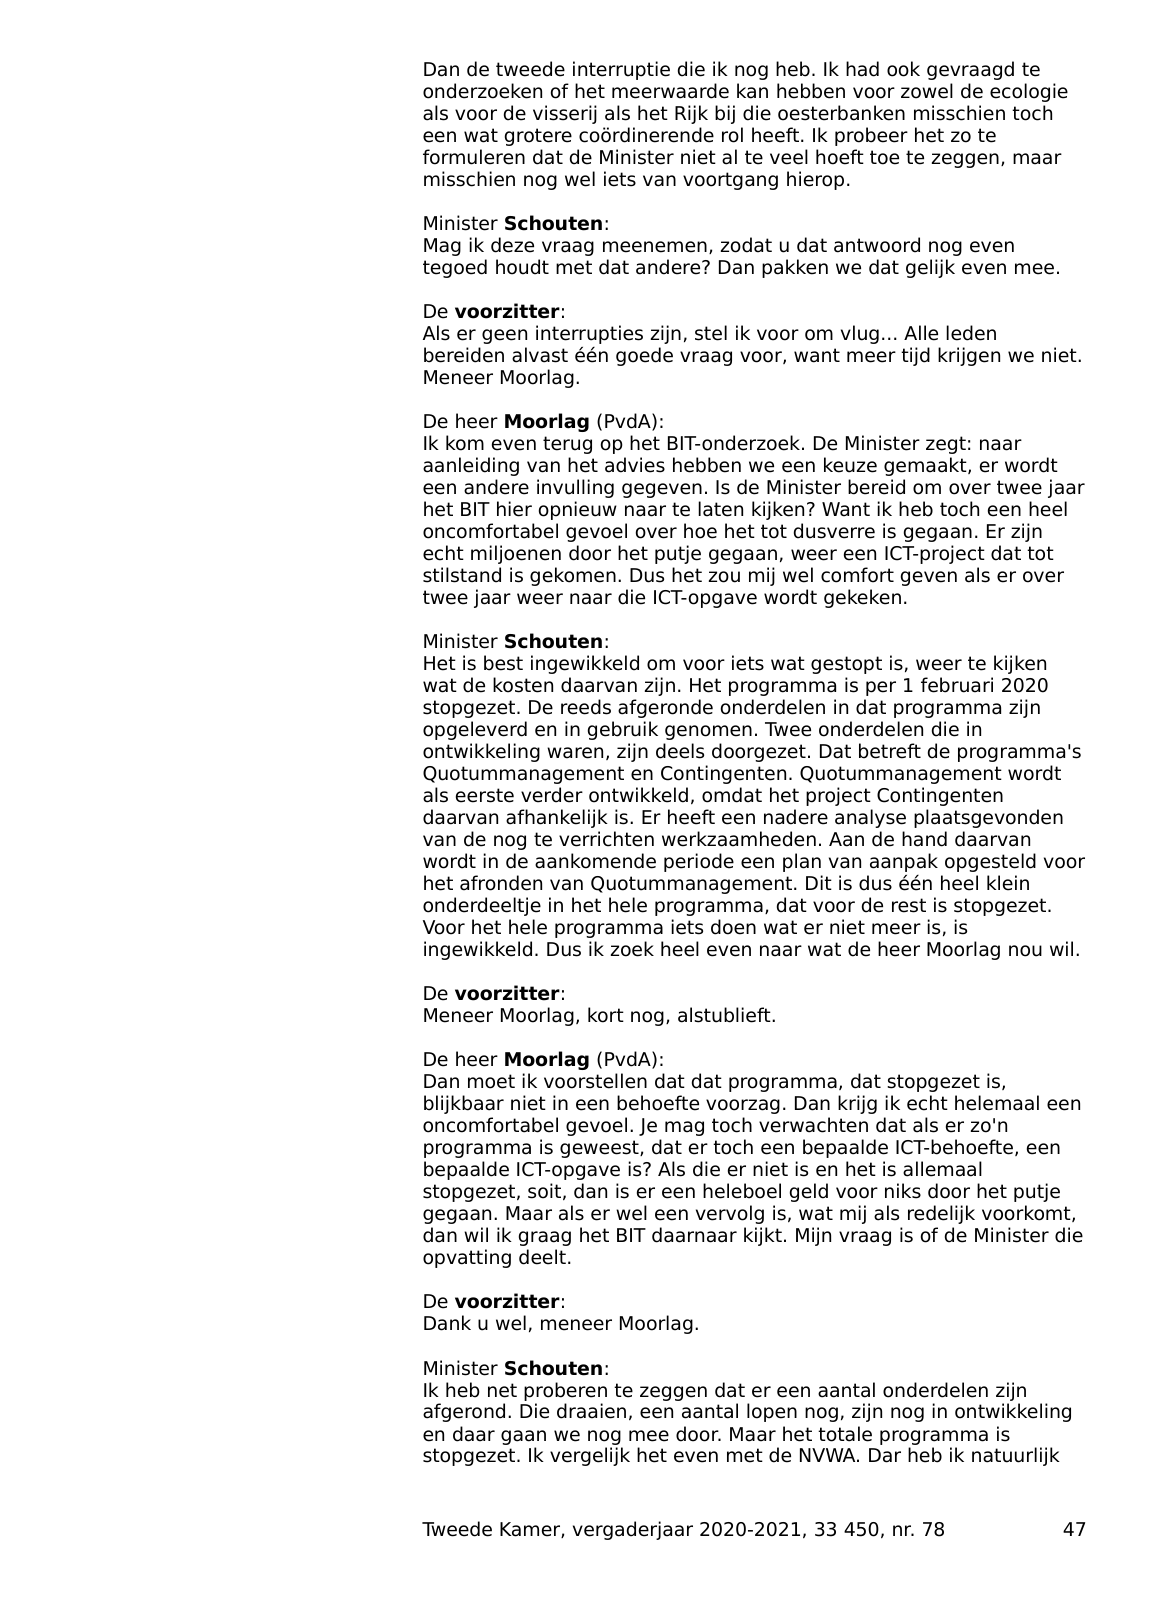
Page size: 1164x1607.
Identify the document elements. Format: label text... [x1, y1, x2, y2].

text Dan moet ik voorstellen dat dat programma, dat stopgezet is, blijkbaar niet in een behoefte voorzag. Dan krijg ik echt helemaal een oncomfortabel gevoel. Je mag toch verwachten dat als er zo'n programma is geweest, dat er toch een bepaalde ICT-behoefte, een bepaalde ICT-opgave is? Als die er niet is en het is allemaal stopgezet, soit, dan is er een heleboel geld voor niks door het putje gegaan. Maar als er wel een vervolg is, wat mij als redelijk voorkomt, dan wil ik graag het BIT daarnaar kijkt. Mijn vraag is of de Minister die opvatting deelt. [422, 1071, 1087, 1269]
text De voorzitter: [422, 1291, 1087, 1313]
text Dan de tweede interruptie die ik nog heb. Ik had ook gevraagd te onderzoeken of het meerwaarde kan hebben voor zowel de ecologie als voor de visserij als het Rijk bij die oesterbanken misschien toch een wat grotere coördinerende rol heeft. Ik probeer het zo te formuleren dat de Minister niet al te veel hoeft toe te zeggen, maar misschien nog wel iets van voortgang hierop. [422, 59, 1087, 191]
text Mag ik deze vraag meenemen, zodat u dat antwoord nog even tegoed houdt met dat andere? Dan pakken we dat gelijk even mee. [422, 235, 1087, 279]
text De heer Moorlag (PvdA): [422, 1049, 1087, 1071]
text De voorzitter: [422, 983, 1087, 1005]
text Ik kom even terug op het BIT-onderzoek. De Minister zegt: naar aanleiding van het advies hebben we een keuze gemaakt, er wordt een andere invulling gegeven. Is de Minister bereid om over twee jaar het BIT hier opnieuw naar te laten kijken? Want ik heb toch een heel oncomfortabel gevoel over hoe het tot dusverre is gegaan. Er zijn echt miljoenen door het putje gegaan, weer een ICT-project dat tot stilstand is gekomen. Dus het zou mij wel comfort geven als er over twee jaar weer naar die ICT-opgave wordt gekeken. [422, 433, 1087, 609]
text Meneer Moorlag, kort nog, alstublieft. [422, 1005, 1087, 1027]
text Ik heb net proberen te zeggen dat er een aantal onderdelen zijn afgerond. Die draaien, een aantal lopen nog, zijn nog in ontwikkeling en daar gaan we nog mee door. Maar het totale programma is stopgezet. Ik vergelijk het even met de NVWA. Dar heb ik natuurlijk [422, 1379, 1087, 1467]
text Dank u wel, meneer Moorlag. [422, 1313, 1087, 1335]
text Minister Schouten: [422, 631, 1087, 653]
text Minister Schouten: [422, 1357, 1087, 1379]
text Het is best ingewikkeld om voor iets wat gestopt is, weer te kijken wat de kosten daarvan zijn. Het programma is per 1 februari 2020 stopgezet. De reeds afgeronde onderdelen in dat programma zijn opgeleverd en in gebruik genomen. Twee onderdelen die in ontwikkeling waren, zijn deels doorgezet. Dat betreft de programma's Quotummanagement en Contingenten. Quotummanagement wordt als eerste verder ontwikkeld, omdat het project Contingenten daarvan afhankelijk is. Er heeft een nadere analyse plaatsgevonden van de nog te verrichten werkzaamheden. Aan de hand daarvan wordt in de aankomende periode een plan van aanpak opgesteld voor het afronden van Quotummanagement. Dit is dus één heel klein onderdeeltje in het hele programma, dat voor de rest is stopgezet. Voor het hele programma iets doen wat er niet meer is, is ingewikkeld. Dus ik zoek heel even naar wat de heer Moorlag nou wil. [422, 653, 1087, 961]
text Als er geen interrupties zijn, stel ik voor om vlug... Alle leden bereiden alvast één goede vraag voor, want meer tijd krijgen we niet. Meneer Moorlag. [422, 323, 1087, 389]
text De heer Moorlag (PvdA): [422, 411, 1087, 433]
text Minister Schouten: [422, 213, 1087, 235]
text De voorzitter: [422, 301, 1087, 323]
